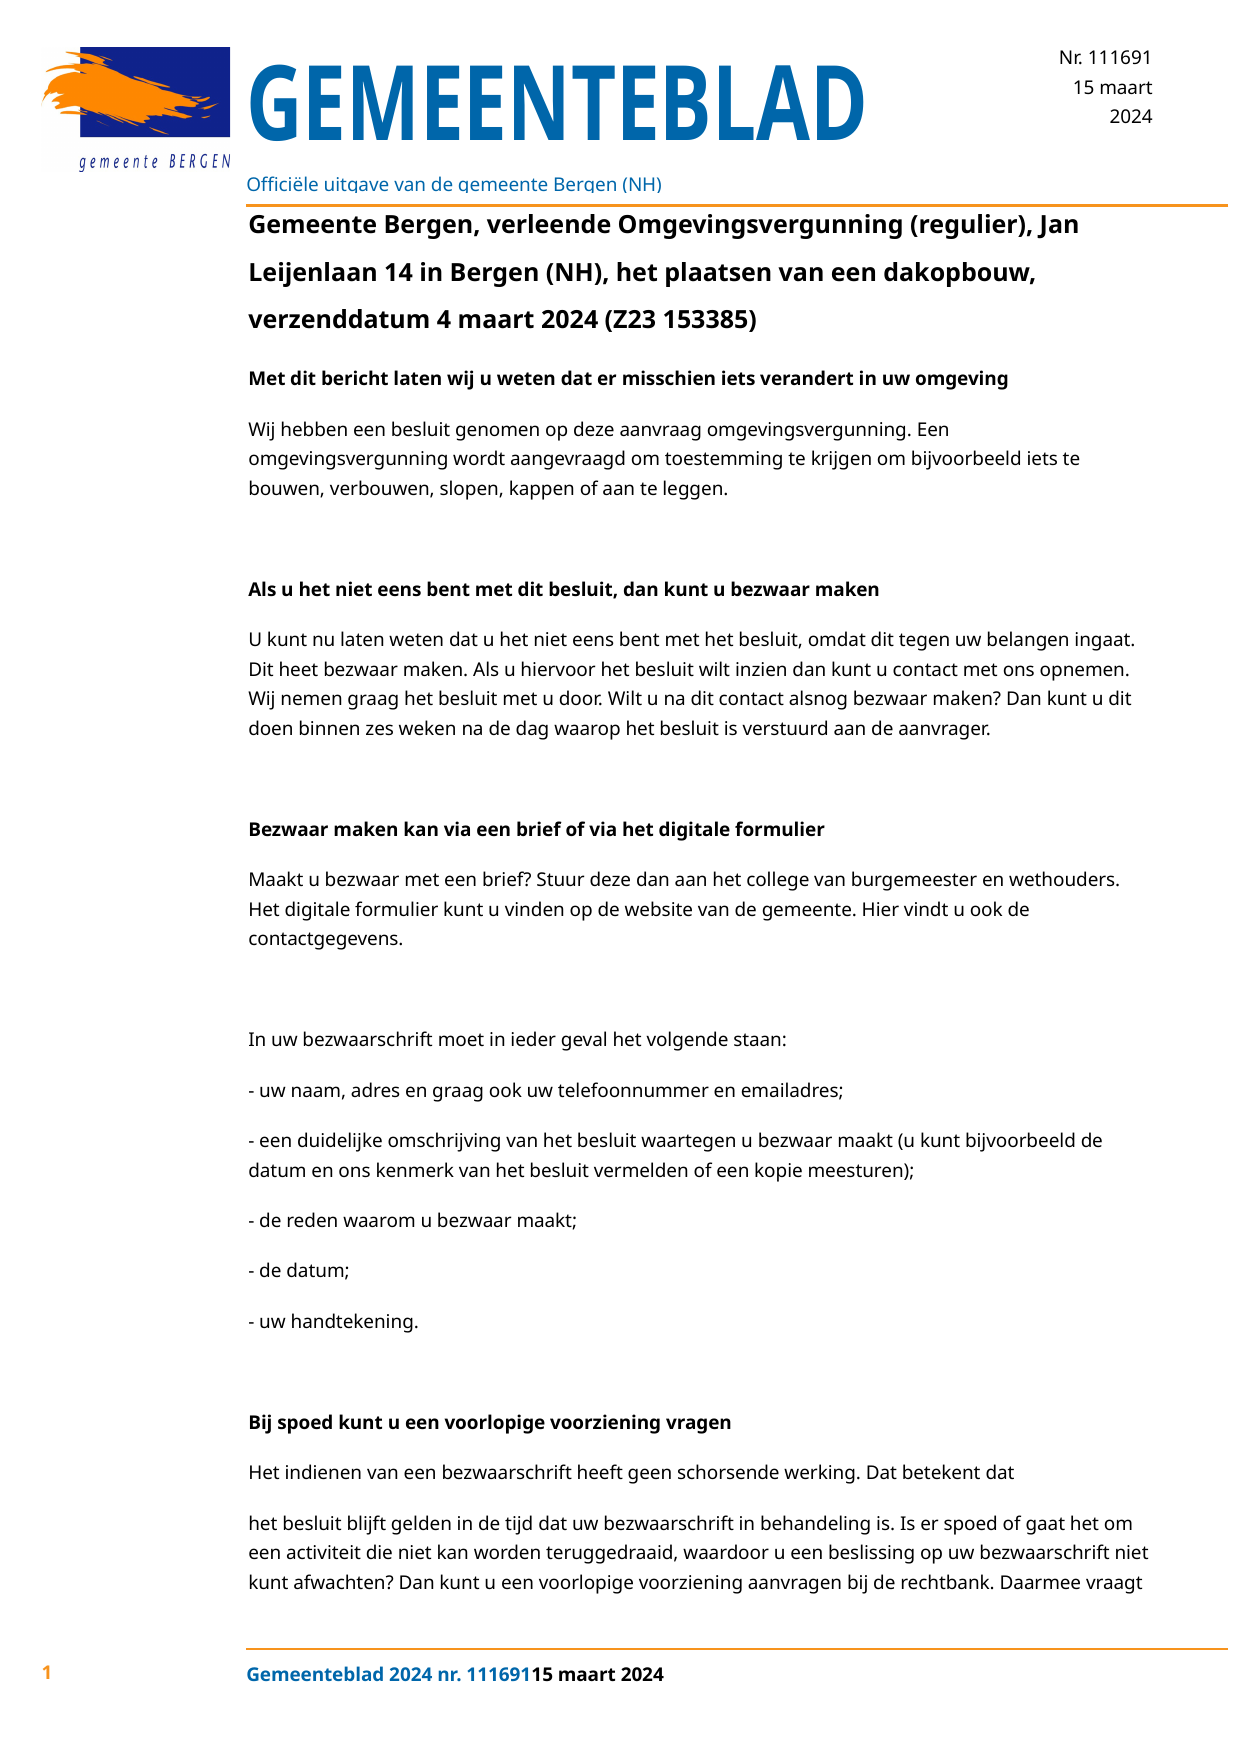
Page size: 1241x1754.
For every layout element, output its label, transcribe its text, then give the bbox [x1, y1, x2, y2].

text Bij spoed kunt u een voorlopige voorziening vragen [248, 1409, 1152, 1434]
text Het indienen van een bezwaarschrift heeft geen schorsende werking. Dat betekent dat [248, 1459, 1152, 1485]
text - een duidelijke omschrijving van het besluit waartegen u bezwaar maakt (u kunt bijvoorbeeld de datum en ons kenmerk van het besluit vermelden of een kopie meesturen); [248, 1127, 1152, 1182]
text Met dit bericht laten wij u weten dat er misschien iets verandert in uw omgeving [248, 366, 1152, 391]
picture [41, 47, 231, 172]
text - uw handtekening. [248, 1308, 1152, 1334]
text In uw bezwaarschrift moet in ieder geval het volgende staan: [248, 1026, 1152, 1052]
text - de datum; [248, 1258, 1152, 1283]
text - de reden waarom u bezwaar maakt; [248, 1207, 1152, 1233]
text Als u het niet eens bent met dit besluit, dan kunt u bezwaar maken [248, 576, 1152, 602]
text Wij hebben een besluit genomen op deze aanvraag omgevingsvergunning. Een omgevingsvergunning wordt aangevraagd om toestemming te krijgen om bijvoorbeeld iets te bouwen, verbouwen, slopen, kappen of aan te leggen. [248, 416, 1152, 501]
text - uw naam, adres en graag ook uw telefoonnummer en emailadres; [248, 1077, 1152, 1102]
text Bezwaar maken kan via een brief of via het digitale formulier [248, 816, 1152, 842]
text Maakt u bezwaar met een brief? Stuur deze dan aan het college van burgemeester en wethouders. Het digitale formulier kunt u vinden op de website van de gemeente. Hier vindt u ook de contactgegevens. [248, 866, 1152, 951]
text Gemeente Bergen, verleende Omgevingsvergunning (regulier), Jan Leijenlaan 14 in Bergen (NH), het plaatsen van een dakopbouw, verzenddatum 4 maart 2024 (Z23 153385) [248, 207, 1152, 336]
text het besluit blijft gelden in de tijd dat uw bezwaarschrift in behandeling is. Is er spoed of gaat het om een activiteit die niet kan worden teruggedraaid, waardoor u een beslissing op uw bezwaarschrift niet kunt afwachten? Dan kunt u een voorlopige voorziening aanvragen bij de rechtbank. Daarmee vraagt [248, 1510, 1152, 1594]
text U kunt nu laten weten dat u het niet eens bent met het besluit, omdat dit tegen uw belangen ingaat. Dit heet bezwaar maken. Als u hiervoor het besluit wilt inzien dan kunt u contact met ons opnemen. Wij nemen graag het besluit met u door. Wilt u na dit contact alsnog bezwaar maken? Dan kunt u dit doen binnen zes weken na de dag waarop het besluit is verstuurd aan de aanvrager. [248, 626, 1152, 741]
